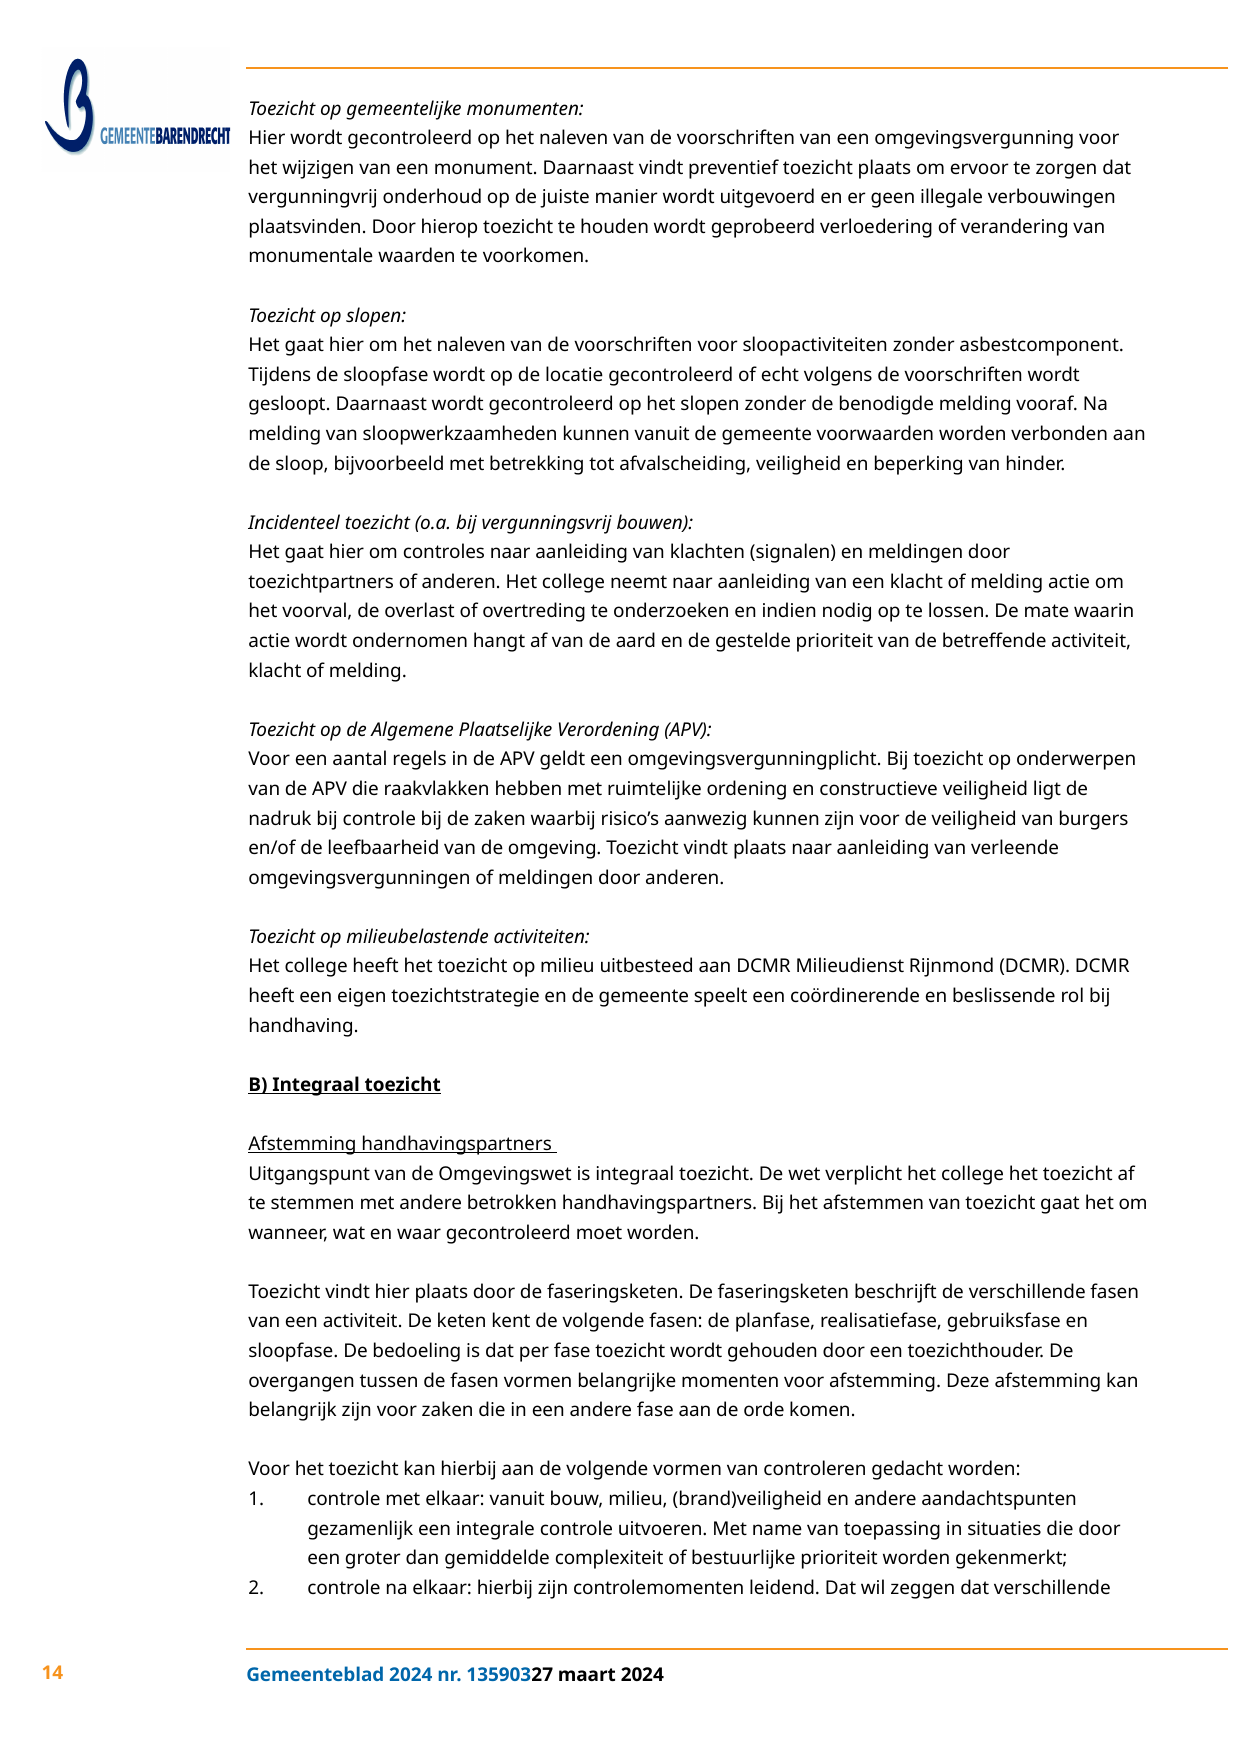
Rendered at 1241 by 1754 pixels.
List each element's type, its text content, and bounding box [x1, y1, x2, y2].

picture [41, 47, 231, 172]
text Hier wordt gecontroleerd op het naleven van de voorschriften van een omgevingsvergunning voor het wijzigen van een monument. Daarnaast vindt preventief toezicht plaats om ervoor te zorgen dat vergunningvrij onderhoud op de juiste manier wordt uitgevoerd en er geen illegale verbouwingen plaatsvinden. Door hierop toezicht te houden wordt geprobeerd verloedering of verandering van monumentale waarden te voorkomen. [248, 124, 1152, 268]
list controle na elkaar: hierbij zijn controlemomenten leidend. Dat wil zeggen dat verschillende [248, 1574, 1152, 1600]
text Het gaat hier om controles naar aanleiding van klachten (signalen) en meldingen door toezichtpartners of anderen. Het college neemt naar aanleiding van een klacht of melding actie om het voorval, de overlast of overtreding te onderzoeken en indien nodig op te lossen. De mate waarin actie wordt ondernomen hangt af van de aard en de gestelde prioriteit van de betreffende activiteit, klacht of melding. [248, 538, 1152, 683]
text Afstemming handhavingspartners [248, 1130, 1152, 1156]
text Uitgangspunt van de Omgevingswet is integraal toezicht. De wet verplicht het college het toezicht af te stemmen met andere betrokken handhavingspartners. Bij het afstemmen van toezicht gaat het om wanneer, wat en waar gecontroleerd moet worden. [248, 1160, 1152, 1245]
list controle met elkaar: vanuit bouw, milieu, (brand)veiligheid en andere aandachtspunten gezamenlijk een integrale controle uitvoeren. Met name van toepassing in situaties die door een groter dan gemiddelde complexiteit of bestuurlijke prioriteit worden gekenmerkt; [248, 1485, 1152, 1570]
text Voor een aantal regels in de APV geldt een omgevingsvergunningplicht. Bij toezicht op onderwerpen van de APV die raakvlakken hebben met ruimtelijke ordening en constructieve veiligheid ligt de nadruk bij controle bij de zaken waarbij risico’s aanwezig kunnen zijn voor de veiligheid van burgers en/of de leefbaarheid van de omgeving. Toezicht vindt plaats naar aanleiding van verleende omgevingsvergunningen of meldingen door anderen. [248, 746, 1152, 890]
text Toezicht op milieubelastende activiteiten: [248, 923, 1152, 949]
text Het gaat hier om het naleven van de voorschriften voor sloopactiviteiten zonder asbestcomponent. Tijdens de sloopfase wordt op de locatie gecontroleerd of echt volgens de voorschriften wordt gesloopt. Daarnaast wordt gecontroleerd op het slopen zonder de benodigde melding vooraf. Na melding van sloopwerkzaamheden kunnen vanuit de gemeente voorwaarden worden verbonden aan de sloop, bijvoorbeeld met betrekking tot afvalscheiding, veiligheid en beperking van hinder. [248, 331, 1152, 476]
text Het college heeft het toezicht op milieu uitbesteed aan DCMR Milieudienst Rijnmond (DCMR). DCMR heeft een eigen toezichtstrategie en de gemeente speelt een coördinerende en beslissende rol bij handhaving. [248, 953, 1152, 1038]
text B) Integraal toezicht [248, 1071, 1152, 1097]
text Toezicht op de Algemene Plaatselijke Verordening (APV): [248, 716, 1152, 742]
text Incidenteel toezicht (o.a. bij vergunningsvrij bouwen): [248, 509, 1152, 535]
text Toezicht op gemeentelijke monumenten: [248, 95, 1152, 121]
text Toezicht vindt hier plaats door de faseringsketen. De faseringsketen beschrijft de verschillende fasen van een activiteit. De keten kent de volgende fasen: de planfase, realisatiefase, gebruiksfase en sloopfase. De bedoeling is dat per fase toezicht wordt gehouden door een toezichthouder. De overgangen tussen de fasen vormen belangrijke momenten voor afstemming. Deze afstemming kan belangrijk zijn voor zaken die in een andere fase aan de orde komen. [248, 1278, 1152, 1422]
text Toezicht op slopen: [248, 302, 1152, 328]
text Voor het toezicht kan hierbij aan de volgende vormen van controleren gedacht worden: [248, 1456, 1152, 1481]
